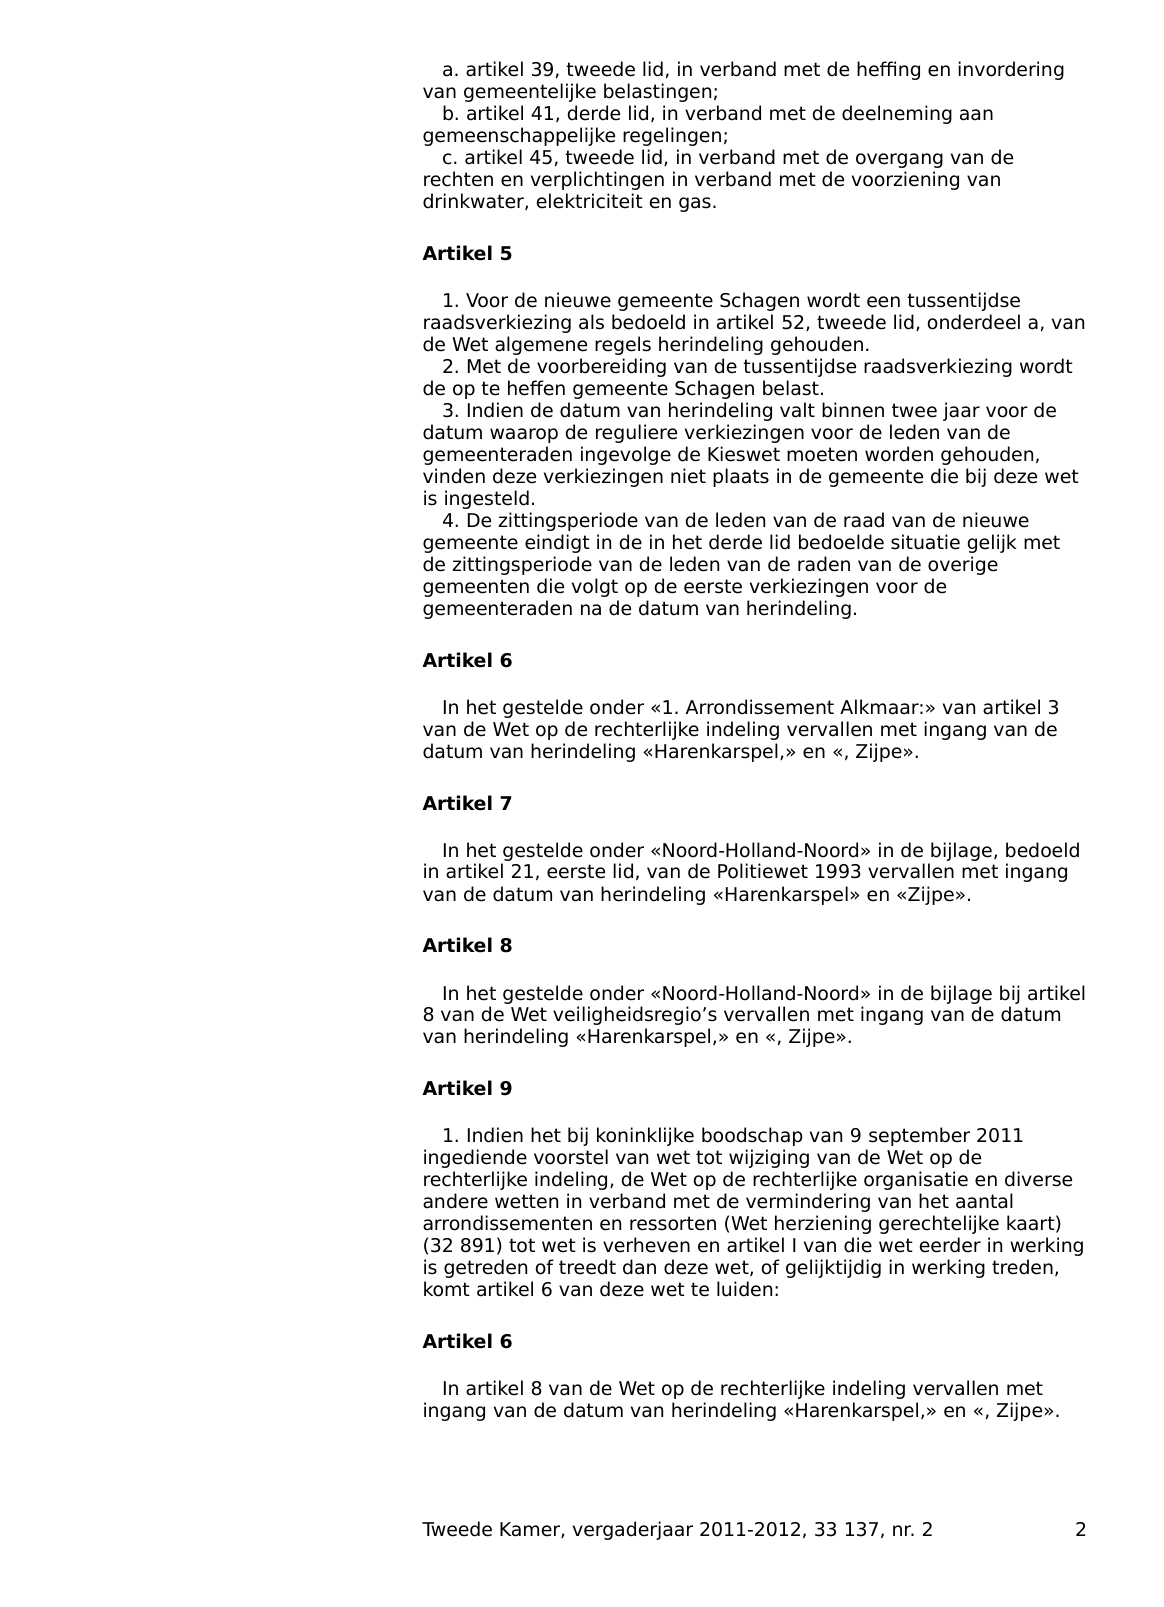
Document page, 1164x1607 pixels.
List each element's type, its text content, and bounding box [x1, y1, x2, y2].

subtitle Artikel 9 [422, 1078, 1087, 1100]
text b. artikel 41, derde lid, in verband met de deelneming aan gemeenschappelijke regelingen; [422, 103, 1087, 147]
text c. artikel 45, tweede lid, in verband met de overgang van de rechten en verplichtingen in verband met de voorziening van drinkwater, elektriciteit en gas. [422, 147, 1087, 213]
text 3. Indien de datum van herindeling valt binnen twee jaar voor de datum waarop de reguliere verkiezingen voor de leden van de gemeenteraden ingevolge de Kieswet moeten worden gehouden, vinden deze verkiezingen niet plaats in de gemeente die bij deze wet is ingesteld. [422, 400, 1087, 510]
subtitle Artikel 8 [422, 935, 1087, 957]
subtitle Artikel 5 [422, 243, 1087, 265]
subtitle Artikel 6 [422, 649, 1087, 672]
text a. artikel 39, tweede lid, in verband met de heffing en invordering van gemeentelijke belastingen; [422, 59, 1087, 103]
text 1. Voor de nieuwe gemeente Schagen wordt een tussentijdse raadsverkiezing als bedoeld in artikel 52, tweede lid, onderdeel a, van de Wet algemene regels herindeling gehouden. [422, 290, 1087, 356]
text In artikel 8 van de Wet op de rechterlijke indeling vervallen met ingang van de datum van herindeling «Harenkarspel,» en «, Zijpe». [422, 1378, 1087, 1422]
text In het gestelde onder «Noord-Holland-Noord» in de bijlage, bedoeld in artikel 21, eerste lid, van de Politiewet 1993 vervallen met ingang van de datum van herindeling «Harenkarspel» en «Zijpe». [422, 839, 1087, 905]
text 2. Met de voorbereiding van de tussentijdse raadsverkiezing wordt de op te heffen gemeente Schagen belast. [422, 356, 1087, 400]
subtitle Artikel 7 [422, 792, 1087, 814]
text In het gestelde onder «Noord-Holland-Noord» in de bijlage bij artikel 8 van de Wet veiligheidsregio’s vervallen met ingang van de datum van herindeling «Harenkarspel,» en «, Zijpe». [422, 982, 1087, 1048]
text 1. Indien het bij koninklijke boodschap van 9 september 2011 ingediende voorstel van wet tot wijziging van de Wet op de rechterlijke indeling, de Wet op de rechterlijke organisatie en diverse andere wetten in verband met de vermindering van het aantal arrondissementen en ressorten (Wet herziening gerechtelijke kaart) (32 891) tot wet is verheven en artikel I van die wet eerder in werking is getreden of treedt dan deze wet, of gelijktijdig in werking treden, komt artikel 6 van deze wet te luiden: [422, 1125, 1087, 1301]
text 4. De zittingsperiode van de leden van de raad van de nieuwe gemeente eindigt in de in het derde lid bedoelde situatie gelijk met de zittingsperiode van de leden van de raden van de overige gemeenten die volgt op de eerste verkiezingen voor de gemeenteraden na de datum van herindeling. [422, 510, 1087, 619]
text In het gestelde onder «1. Arrondissement Alkmaar:» van artikel 3 van de Wet op de rechterlijke indeling vervallen met ingang van de datum van herindeling «Harenkarspel,» en «, Zijpe». [422, 697, 1087, 762]
subtitle Artikel 6 [422, 1331, 1087, 1353]
